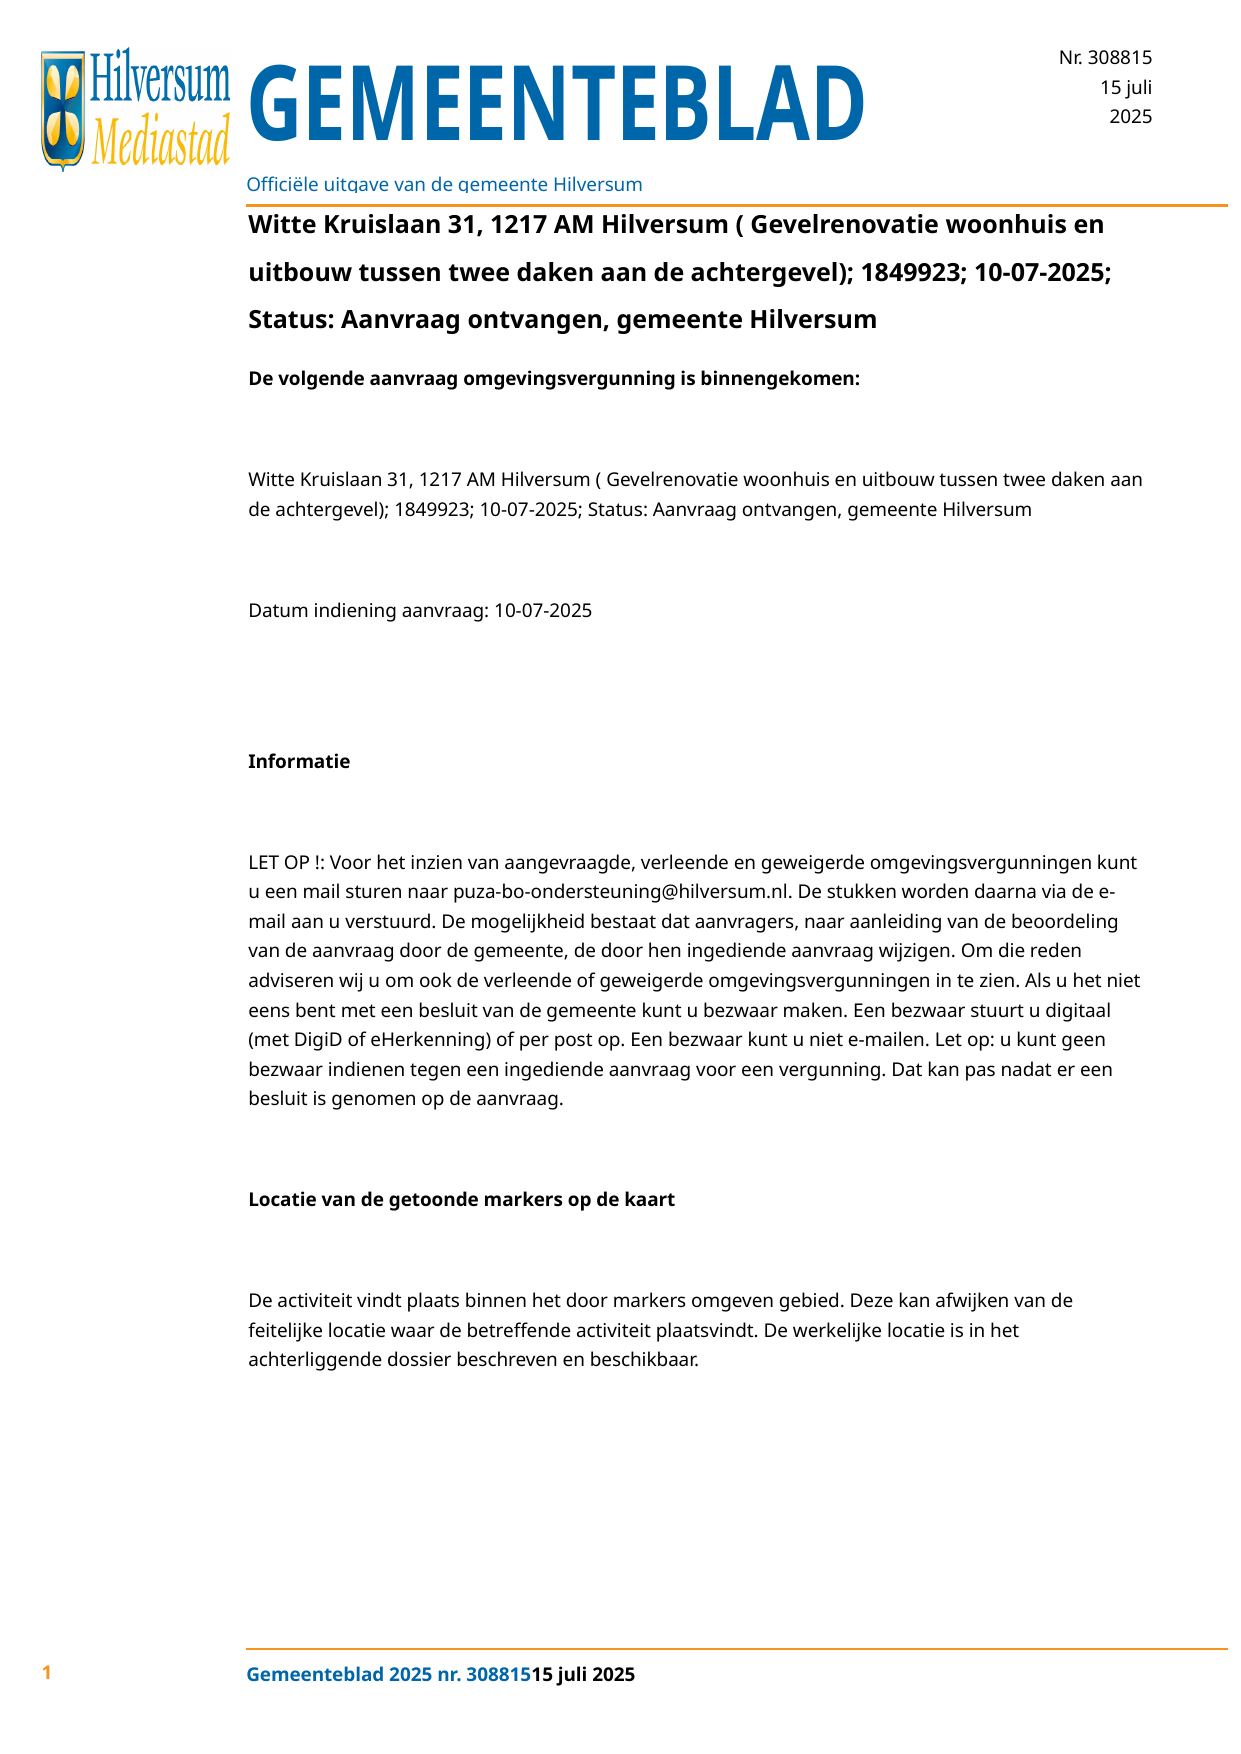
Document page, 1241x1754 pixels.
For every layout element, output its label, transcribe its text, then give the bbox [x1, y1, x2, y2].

text Witte Kruislaan 31, 1217 AM Hilversum ( Gevelrenovatie woonhuis en uitbouw tussen twee daken aan de achtergevel); 1849923; 10-07-2025; Status: Aanvraag ontvangen, gemeente Hilversum [248, 207, 1152, 336]
text Informatie [248, 748, 1152, 774]
text Datum indiening aanvraag: 10-07-2025 [248, 597, 1152, 622]
picture [41, 47, 231, 172]
text LET OP !: Voor het inzien van aangevraagde, verleende en geweigerde omgevingsvergunningen kunt u een mail sturen naar puza-bo-ondersteuning@hilversum.nl. De stukken worden daarna via de e-mail aan u verstuurd. De mogelijkheid bestaat dat aanvragers, naar aanleiding van de beoordeling van de aanvraag door de gemeente, de door hen ingediende aanvraag wijzigen. Om die reden adviseren wij u om ook de verleende of geweigerde omgevingsvergunningen in te zien. Als u het niet eens bent met een besluit van de gemeente kunt u bezwaar maken. Een bezwaar stuurt u digitaal (met DigiD of eHerkenning) of per post op. Een bezwaar kunt u niet e-mailen. Let op: u kunt geen bezwaar indienen tegen een ingediende aanvraag voor een vergunning. Dat kan pas nadat er een besluit is genomen op de aanvraag. [248, 849, 1152, 1111]
text De activiteit vindt plaats binnen het door markers omgeven gebied. Deze kan afwijken van de feitelijke locatie waar de betreffende activiteit plaatsvindt. De werkelijke locatie is in het achterliggende dossier beschreven en beschikbaar. [248, 1287, 1152, 1372]
text Locatie van de getoonde markers op de kaart [248, 1186, 1152, 1212]
text De volgende aanvraag omgevingsvergunning is binnengekomen: [248, 366, 1152, 391]
text Witte Kruislaan 31, 1217 AM Hilversum ( Gevelrenovatie woonhuis en uitbouw tussen twee daken aan de achtergevel); 1849923; 10-07-2025; Status: Aanvraag ontvangen, gemeente Hilversum [248, 466, 1152, 522]
